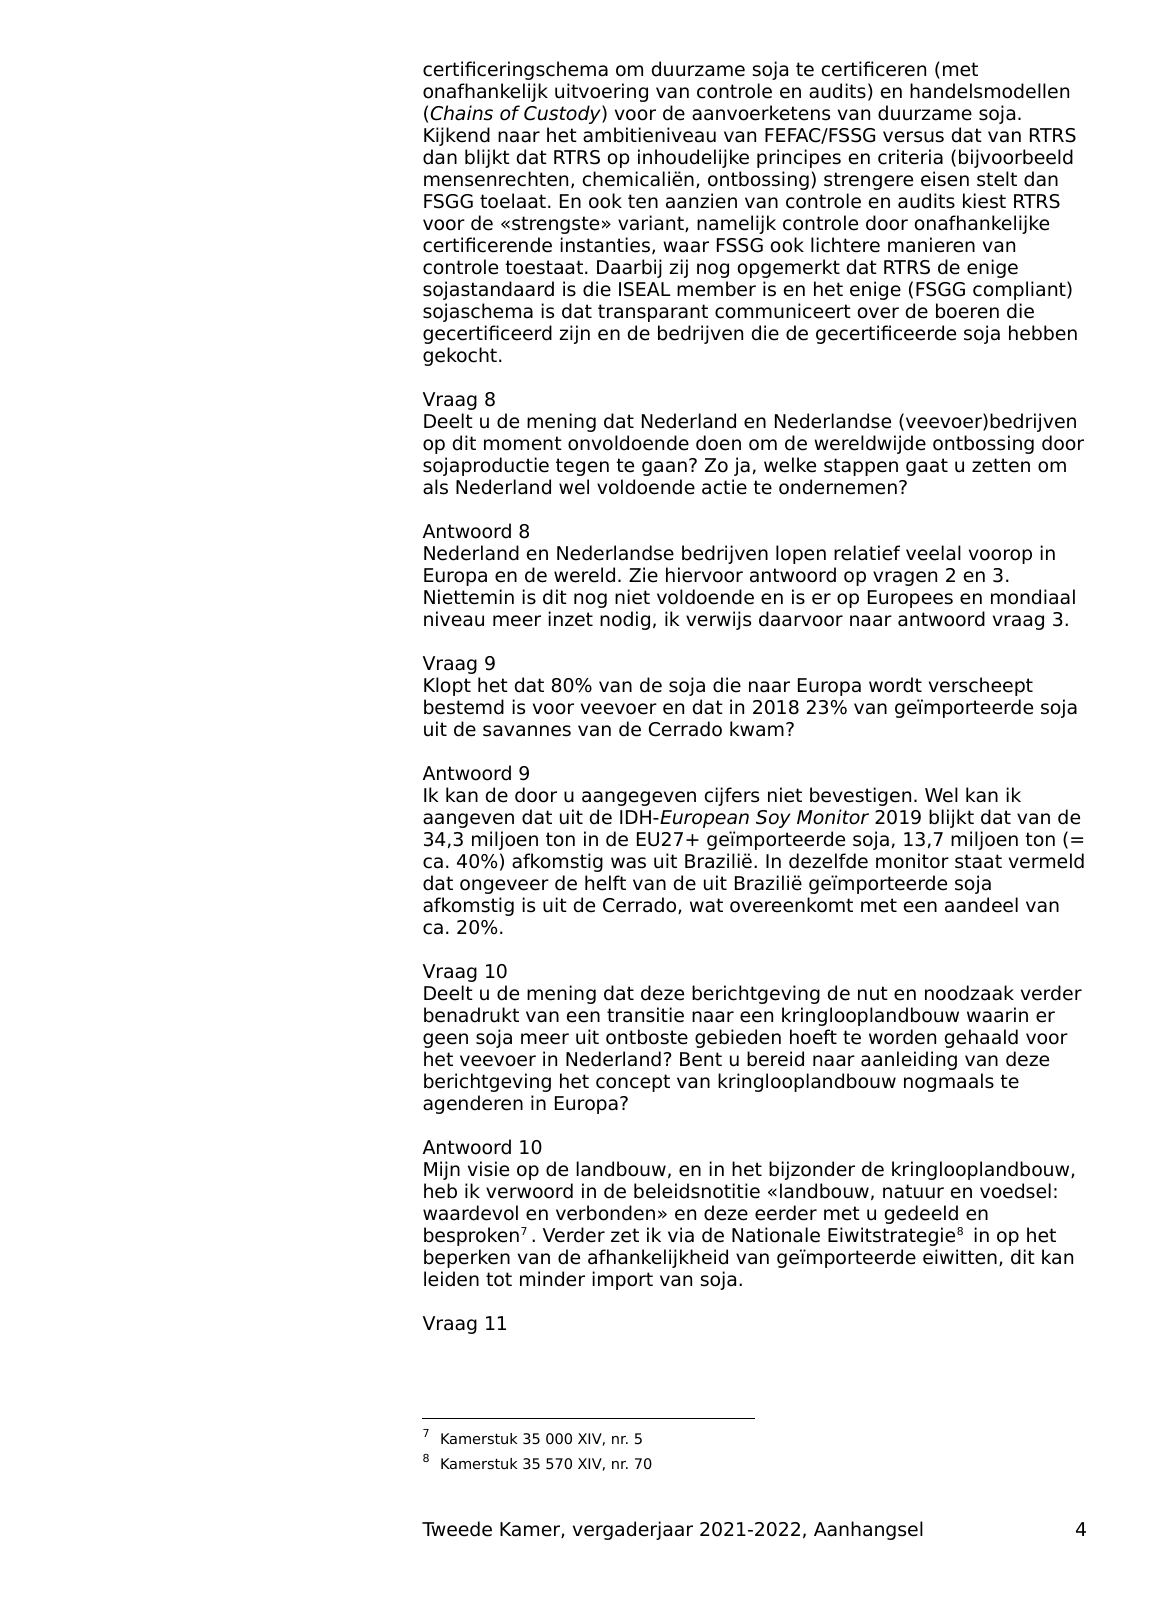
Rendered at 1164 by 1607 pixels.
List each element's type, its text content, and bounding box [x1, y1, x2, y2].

text Vraag 11 [422, 1313, 1087, 1335]
text Klopt het dat 80% van de soja die naar Europa wordt verscheept bestemd is voor veevoer en dat in 2018 23% van geïmporteerde soja uit de savannes van de Cerrado kwam? [422, 675, 1087, 741]
text Kijkend naar het ambitieniveau van FEFAC/FSSG versus dat van RTRS dan blijkt dat RTRS op inhoudelijke principes en criteria (bijvoorbeeld mensenrechten, chemicaliën, ontbossing) strengere eisen stelt dan FSGG toelaat. En ook ten aanzien van controle en audits kiest RTRS voor de «strengste» variant, namelijk controle door onafhankelijke certificerende instanties, waar FSSG ook lichtere manieren van controle toestaat. Daarbij zij nog opgemerkt dat RTRS de enige sojastandaard is die ISEAL member is en het enige (FSGG compliant) sojaschema is dat transparant communiceert over de boeren die gecertificeerd zijn en de bedrijven die de gecertificeerde soja hebben gekocht. [422, 125, 1087, 367]
text Kamerstuk 35 570 XIV, nr. 70 [422, 1452, 1087, 1474]
text Mijn visie op de landbouw, en in het bijzonder de kringlooplandbouw, heb ik verwoord in de beleidsnotitie «landbouw, natuur en voedsel: waardevol en verbonden» en deze eerder met u gedeeld en besproken. Verder zet ik via de Nationale Eiwitstrategie in op het beperken van de afhankelijkheid van geïmporteerde eiwitten, dit kan leiden tot minder import van soja. [422, 1159, 1087, 1291]
text Vraag 10 [422, 961, 1087, 983]
text Nederland en Nederlandse bedrijven lopen relatief veelal voorop in Europa en de wereld. Zie hiervoor antwoord op vragen 2 en 3. Niettemin is dit nog niet voldoende en is er op Europees en mondiaal niveau meer inzet nodig, ik verwijs daarvoor naar antwoord vraag 3. [422, 543, 1087, 631]
text Antwoord 9 [422, 763, 1087, 785]
text Vraag 8 [422, 389, 1087, 411]
text Antwoord 8 [422, 521, 1087, 543]
text Deelt u de mening dat deze berichtgeving de nut en noodzaak verder benadrukt van een transitie naar een kringlooplandbouw waarin er geen soja meer uit ontboste gebieden hoeft te worden gehaald voor het veevoer in Nederland? Bent u bereid naar aanleiding van deze berichtgeving het concept van kringlooplandbouw nogmaals te agenderen in Europa? [422, 983, 1087, 1115]
text Vraag 9 [422, 653, 1087, 675]
text Deelt u de mening dat Nederland en Nederlandse (veevoer)bedrijven op dit moment onvoldoende doen om de wereldwijde ontbossing door sojaproductie tegen te gaan? Zo ja, welke stappen gaat u zetten om als Nederland wel voldoende actie te ondernemen? [422, 411, 1087, 499]
text Kamerstuk 35 000 XIV, nr. 5 [422, 1427, 1087, 1449]
text Ik kan de door u aangegeven cijfers niet bevestigen. Wel kan ik aangeven dat uit de IDH-European Soy Monitor 2019 blijkt dat van de 34,3 miljoen ton in de EU27+ geïmporteerde soja, 13,7 miljoen ton (= ca. 40%) afkomstig was uit Brazilië. In dezelfde monitor staat vermeld dat ongeveer de helft van de uit Brazilië geïmporteerde soja afkomstig is uit de Cerrado, wat overeenkomt met een aandeel van ca. 20%. [422, 785, 1087, 939]
text Antwoord 10 [422, 1137, 1087, 1159]
text certificeringschema om duurzame soja te certificeren (met onafhankelijk uitvoering van controle en audits) en handelsmodellen (Chains of Custody) voor de aanvoerketens van duurzame soja. [422, 59, 1087, 125]
